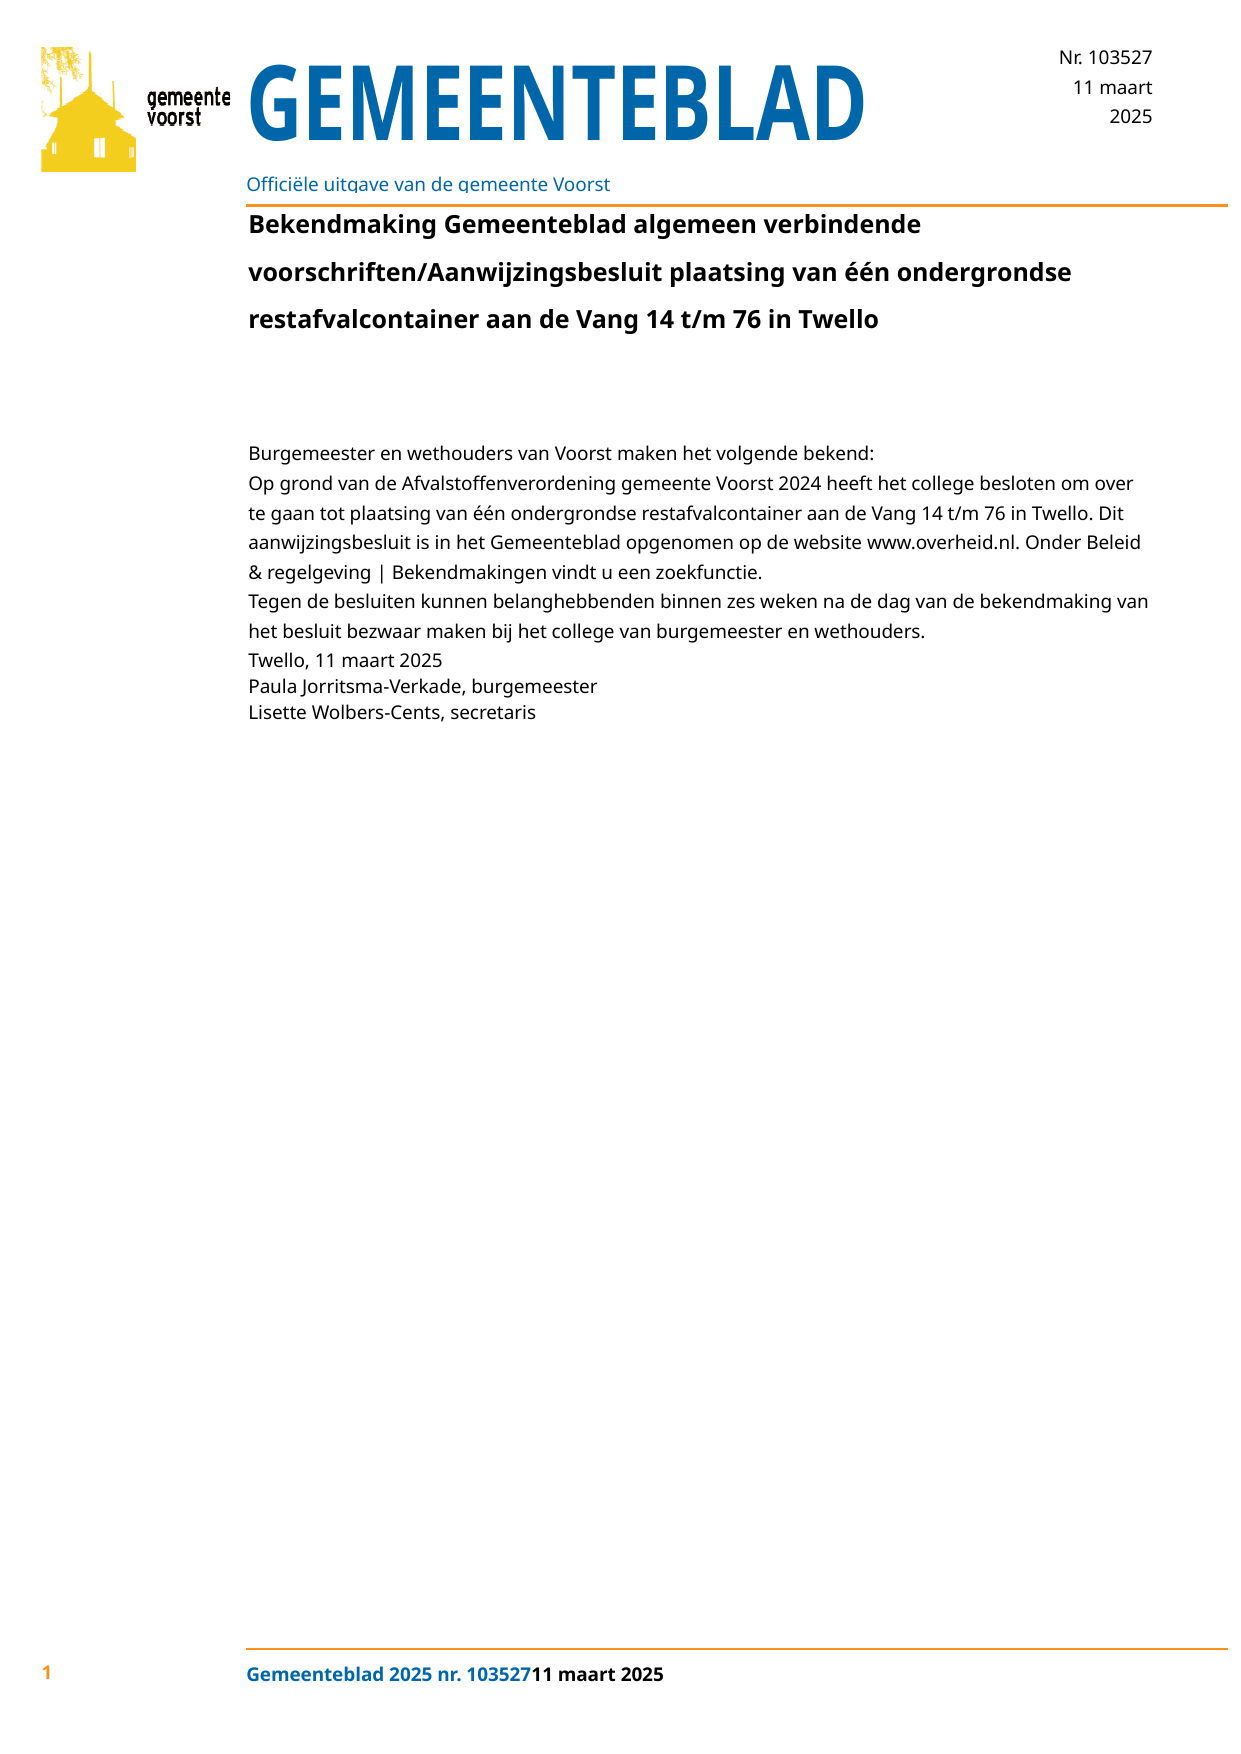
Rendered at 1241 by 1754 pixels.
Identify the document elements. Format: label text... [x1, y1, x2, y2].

text Op grond van de Afvalstoffenverordening gemeente Voorst 2024 heeft het college besloten om over te gaan tot plaatsing van één ondergrondse restafvalcontainer aan de Vang 14 t/m 76 in Twello. Dit aanwijzingsbesluit is in het Gemeenteblad opgenomen op de website www.overheid.nl. Onder Beleid & regelgeving | Bekendmakingen vindt u een zoekfunctie. [248, 470, 1152, 584]
text Paula Jorritsma-Verkade, burgemeester [248, 673, 1152, 699]
text Bekendmaking Gemeenteblad algemeen verbindende voorschriften/Aanwijzingsbesluit plaatsing van één ondergrondse restafvalcontainer aan de Vang 14 t/m 76 in Twello [248, 207, 1152, 336]
text Tegen de besluiten kunnen belanghebbenden binnen zes weken na de dag van de bekendmaking van het besluit bezwaar maken bij het college van burgemeester en wethouders. [248, 588, 1152, 644]
picture [41, 47, 231, 172]
text Burgemeester en wethouders van Voorst maken het volgende bekend: [248, 441, 1152, 466]
text Twello, 11 maart 2025 [248, 648, 1152, 673]
text Lisette Wolbers-Cents, secretaris [248, 699, 1152, 725]
